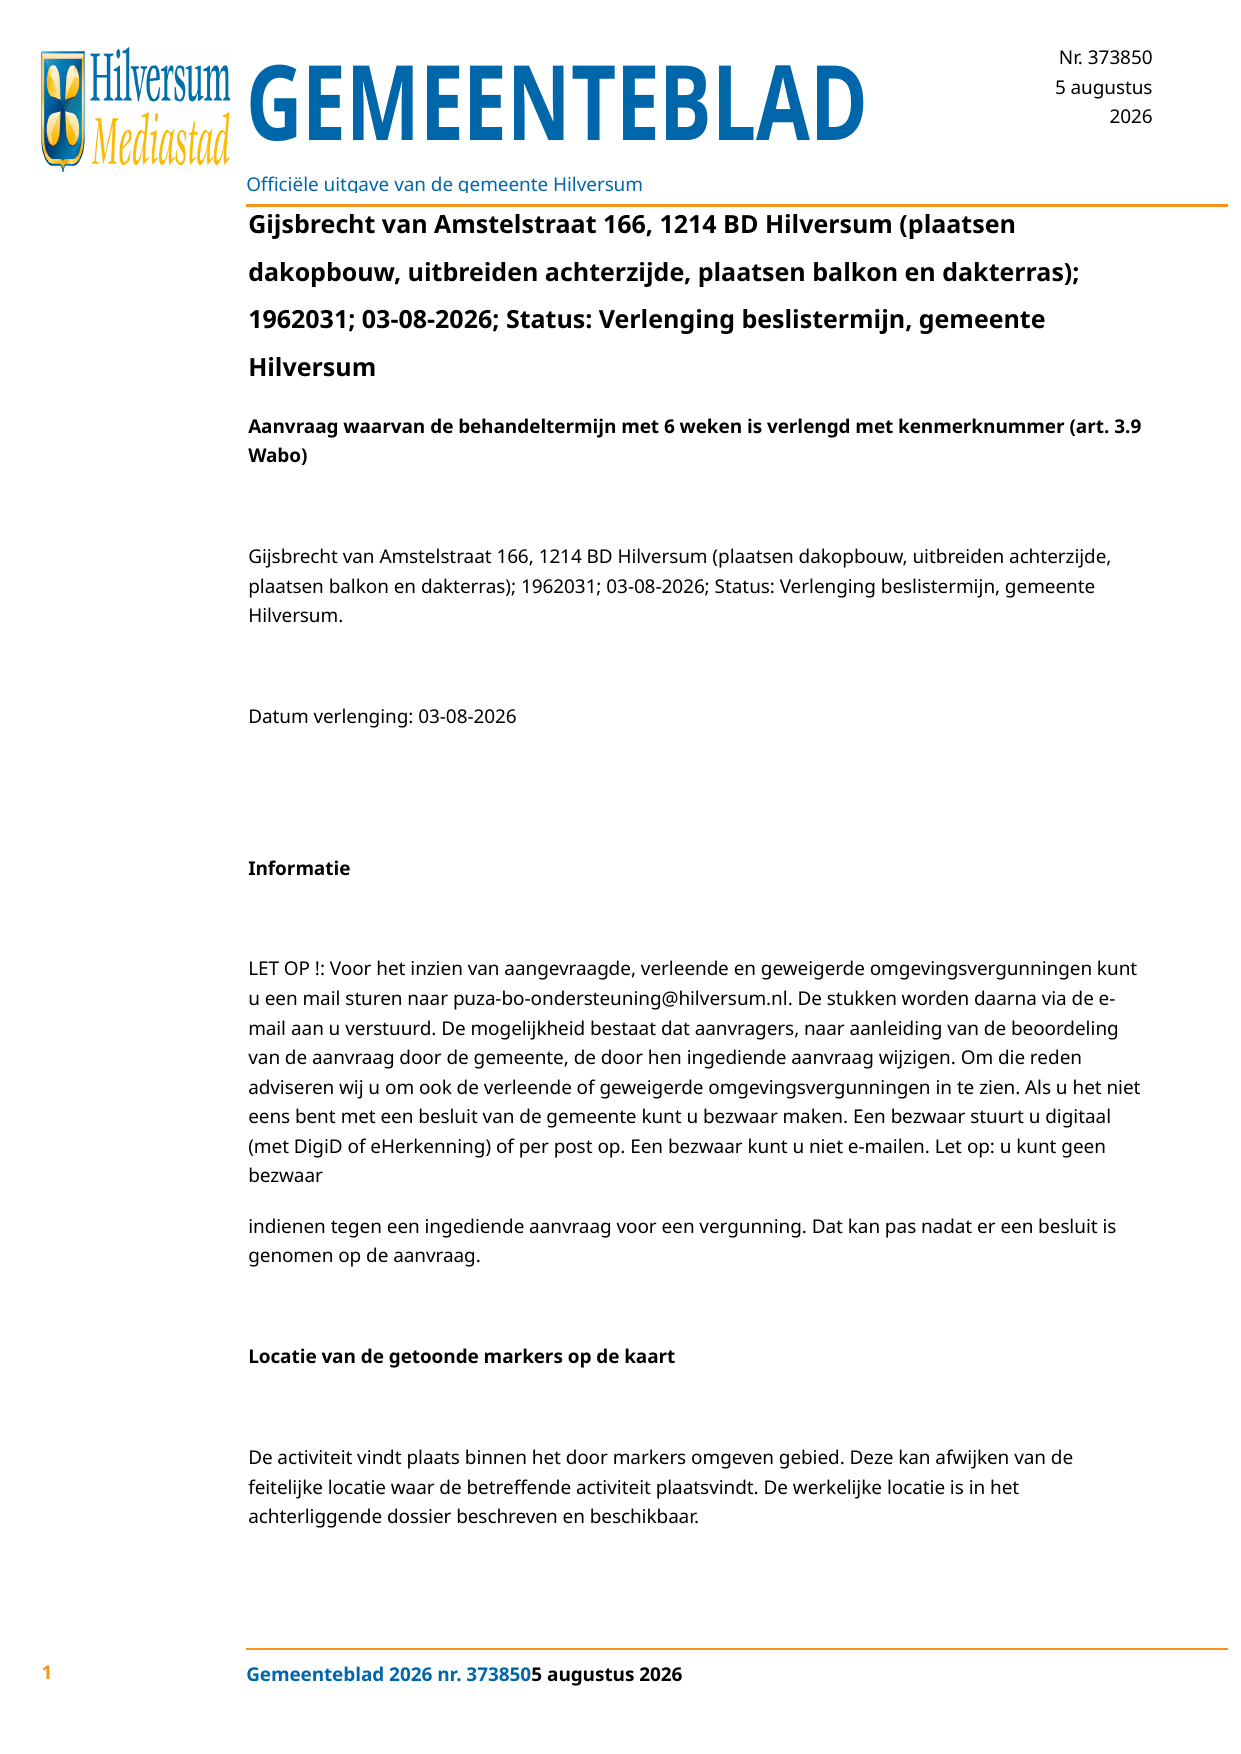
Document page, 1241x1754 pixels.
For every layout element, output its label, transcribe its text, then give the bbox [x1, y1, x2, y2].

text LET OP !: Voor het inzien van aangevraagde, verleende en geweigerde omgevingsvergunningen kunt u een mail sturen naar puza-bo-ondersteuning@hilversum.nl. De stukken worden daarna via de e-mail aan u verstuurd. De mogelijkheid bestaat dat aanvragers, naar aanleiding van de beoordeling van de aanvraag door de gemeente, de door hen ingediende aanvraag wijzigen. Om die reden adviseren wij u om ook de verleende of geweigerde omgevingsvergunningen in te zien. Als u het niet eens bent met een besluit van de gemeente kunt u bezwaar maken. Een bezwaar stuurt u digitaal (met DigiD of eHerkenning) of per post op. Een bezwaar kunt u niet e-mailen. Let op: u kunt geen bezwaar [248, 956, 1152, 1188]
text indienen tegen een ingediende aanvraag voor een vergunning. Dat kan pas nadat er een besluit is genomen op de aanvraag. [248, 1213, 1152, 1268]
text Informatie [248, 855, 1152, 881]
text Gijsbrecht van Amstelstraat 166, 1214 BD Hilversum (plaatsen dakopbouw, uitbreiden achterzijde, plaatsen balkon en dakterras); 1962031; 03-08-2026; Status: Verlenging beslistermijn, gemeente Hilversum [248, 207, 1152, 384]
text Datum verlenging: 03-08-2026 [248, 703, 1152, 729]
picture [41, 47, 231, 172]
text Gijsbrecht van Amstelstraat 166, 1214 BD Hilversum (plaatsen dakopbouw, uitbreiden achterzijde, plaatsen balkon en dakterras); 1962031; 03-08-2026; Status: Verlenging beslistermijn, gemeente Hilversum. [248, 543, 1152, 628]
text Locatie van de getoonde markers op de kaart [248, 1343, 1152, 1369]
text De activiteit vindt plaats binnen het door markers omgeven gebied. Deze kan afwijken van de feitelijke locatie waar de betreffende activiteit plaatsvindt. De werkelijke locatie is in het achterliggende dossier beschreven en beschikbaar. [248, 1444, 1152, 1529]
text Aanvraag waarvan de behandeltermijn met 6 weken is verlengd met kenmerknummer (art. 3.9 Wabo) [248, 413, 1152, 468]
